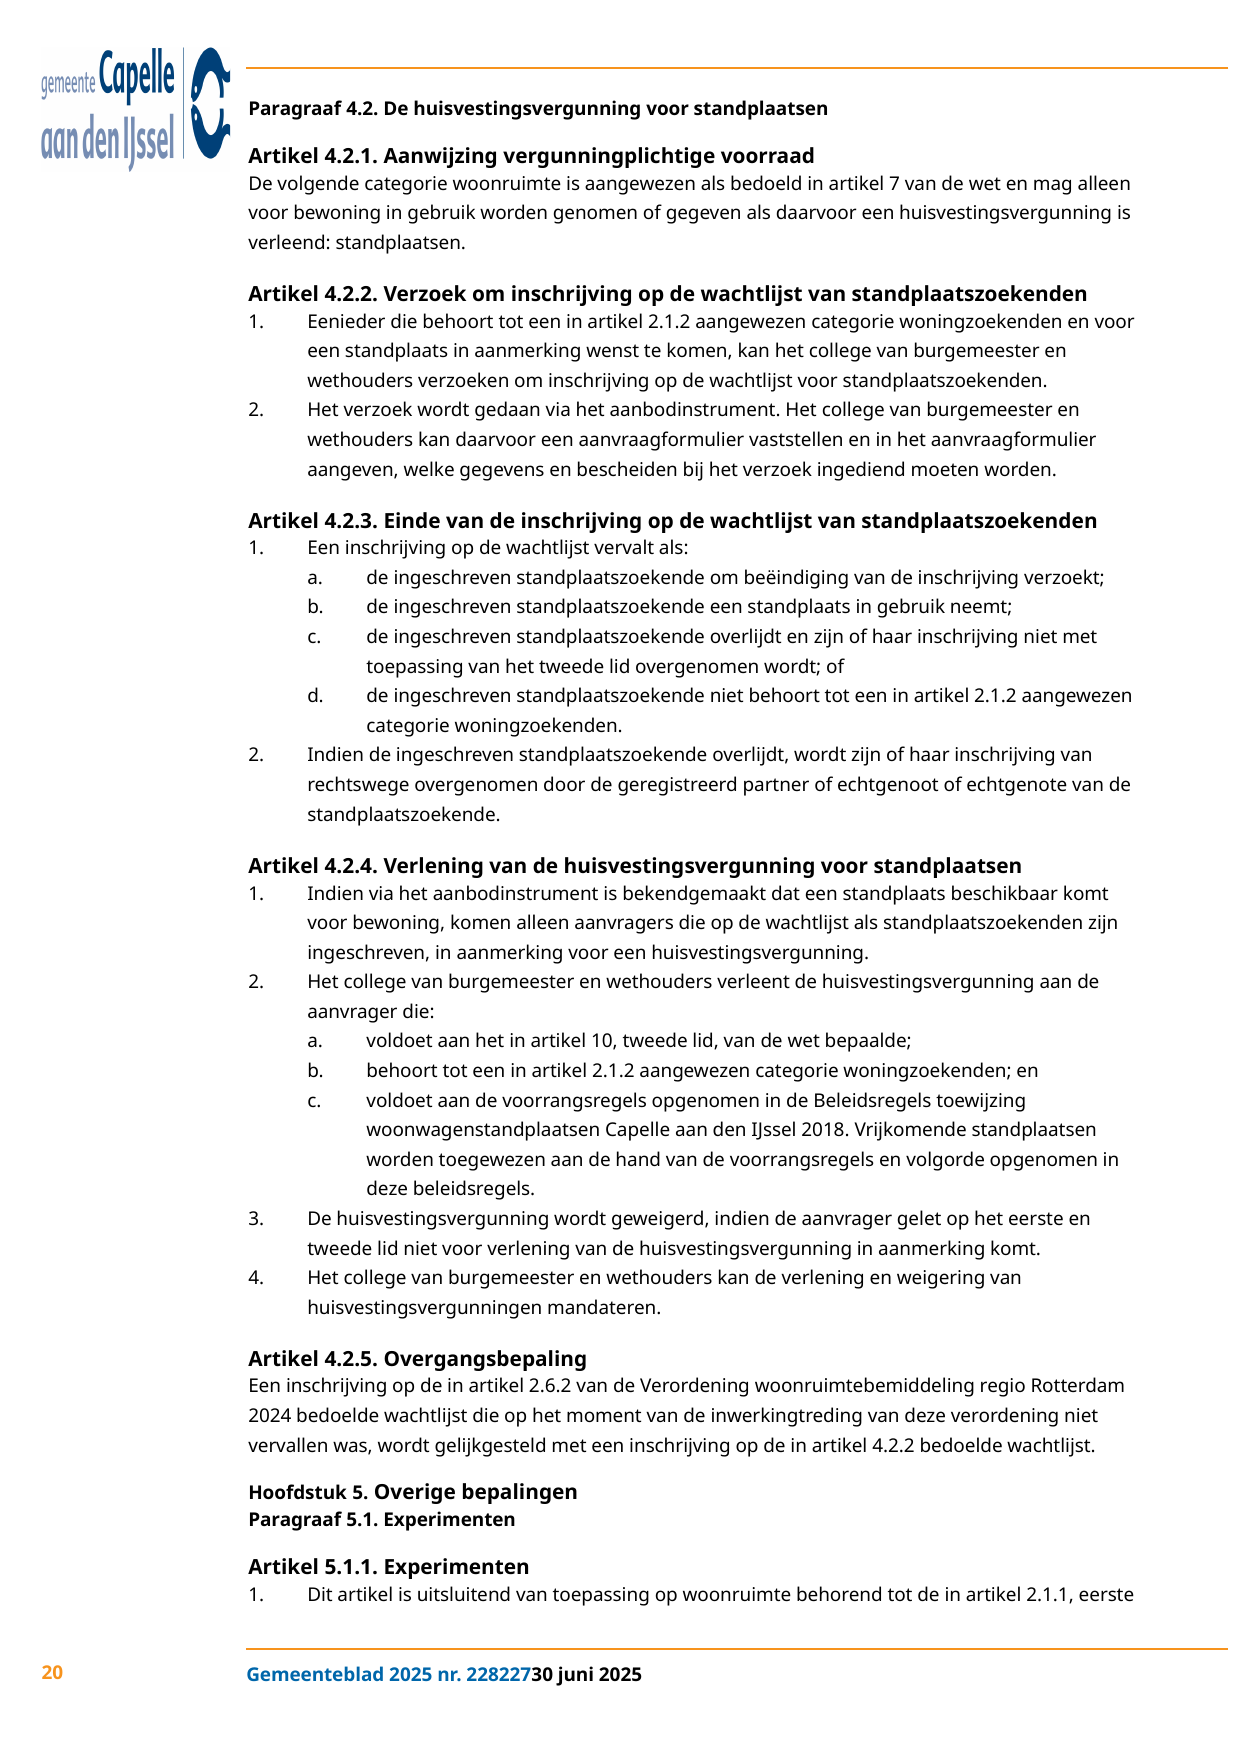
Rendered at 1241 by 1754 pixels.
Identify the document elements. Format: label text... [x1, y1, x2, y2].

list Dit artikel is uitsluitend van toepassing op woonruimte behorend tot de in artikel 2.1.1, eerste [248, 1581, 1152, 1607]
text Hoofdstuk 5. Overige bepalingen [248, 1477, 1152, 1506]
list Een inschrijving op de wachtlijst vervalt als: [248, 534, 1152, 560]
list de ingeschreven standplaatszoekende om beëindiging van de inschrijving verzoekt; [307, 564, 1152, 590]
list De huisvestingsvergunning wordt geweigerd, indien de aanvrager gelet op het eerste en tweede lid niet voor verlening van de huisvestingsvergunning in aanmerking komt. [248, 1205, 1152, 1260]
text Artikel 4.2.2. Verzoek om inschrijving op de wachtlijst van standplaatszoekenden [248, 279, 1152, 308]
text Artikel 5.1.1. Experimenten [248, 1552, 1152, 1581]
list Het college van burgemeester en wethouders verleent de huisvestingsvergunning aan de aanvrager die: [248, 968, 1152, 1024]
list voldoet aan het in artikel 10, tweede lid, van de wet bepaalde; [307, 1028, 1152, 1053]
list de ingeschreven standplaatszoekende een standplaats in gebruik neemt; [307, 594, 1152, 619]
list behoort tot een in artikel 2.1.2 aangewezen categorie woningzoekenden; en [307, 1057, 1152, 1083]
text Artikel 4.2.5. Overgangsbepaling [248, 1344, 1152, 1373]
text Paragraaf 5.1. Experimenten [248, 1506, 1152, 1532]
list Eenieder die behoort tot een in artikel 2.1.2 aangewezen categorie woningzoekenden en voor een standplaats in aanmerking wenst te komen, kan het college van burgemeester en wethouders verzoeken om inschrijving op de wachtlijst voor standplaatszoekenden. [248, 308, 1152, 393]
list Het college van burgemeester en wethouders kan de verlening en weigering van huisvestingsvergunningen mandateren. [248, 1264, 1152, 1319]
list Indien de ingeschreven standplaatszoekende overlijdt, wordt zijn of haar inschrijving van rechtswege overgenomen door de geregistreerd partner of echtgenoot of echtgenote van de standplaatszoekende. [248, 742, 1152, 827]
text Artikel 4.2.4. Verlening van de huisvestingsvergunning voor standplaatsen [248, 851, 1152, 880]
list de ingeschreven standplaatszoekende overlijdt en zijn of haar inschrijving niet met toepassing van het tweede lid overgenomen wordt; of [307, 623, 1152, 679]
text Artikel 4.2.3. Einde van de inschrijving op de wachtlijst van standplaatszoekenden [248, 506, 1152, 534]
text Een inschrijving op de in artikel 2.6.2 van de Verordening woonruimtebemiddeling regio Rotterdam 2024 bedoelde wachtlijst die op het moment van de inwerkingtreding van deze verordening niet vervallen was, wordt gelijkgesteld met een inschrijving op de in artikel 4.2.2 bedoelde wachtlijst. [248, 1373, 1152, 1458]
picture [41, 47, 231, 172]
text De volgende categorie woonruimte is aangewezen als bedoeld in artikel 7 van de wet en mag alleen voor bewoning in gebruik worden genomen of gegeven als daarvoor een huisvestingsvergunning is verleend: standplaatsen. [248, 170, 1152, 255]
list de ingeschreven standplaatszoekende niet behoort tot een in artikel 2.1.2 aangewezen categorie woningzoekenden. [307, 682, 1152, 738]
text Paragraaf 4.2. De huisvestingsvergunning voor standplaatsen [248, 95, 1152, 121]
list Het verzoek wordt gedaan via het aanbodinstrument. Het college van burgemeester en wethouders kan daarvoor een aanvraagformulier vaststellen en in het aanvraagformulier aangeven, welke gegevens en bescheiden bij het verzoek ingediend moeten worden. [248, 397, 1152, 481]
list Indien via het aanbodinstrument is bekendgemaakt dat een standplaats beschikbaar komt voor bewoning, komen alleen aanvragers die op de wachtlijst als standplaatszoekenden zijn ingeschreven, in aanmerking voor een huisvestingsvergunning. [248, 880, 1152, 964]
list voldoet aan de voorrangsregels opgenomen in de Beleidsregels toewijzing woonwagenstandplaatsen Capelle aan den IJssel 2018. Vrijkomende standplaatsen worden toegewezen aan de hand van de voorrangsregels en volgorde opgenomen in deze beleidsregels. [307, 1087, 1152, 1201]
text Artikel 4.2.1. Aanwijzing vergunningplichtige voorraad [248, 141, 1152, 170]
